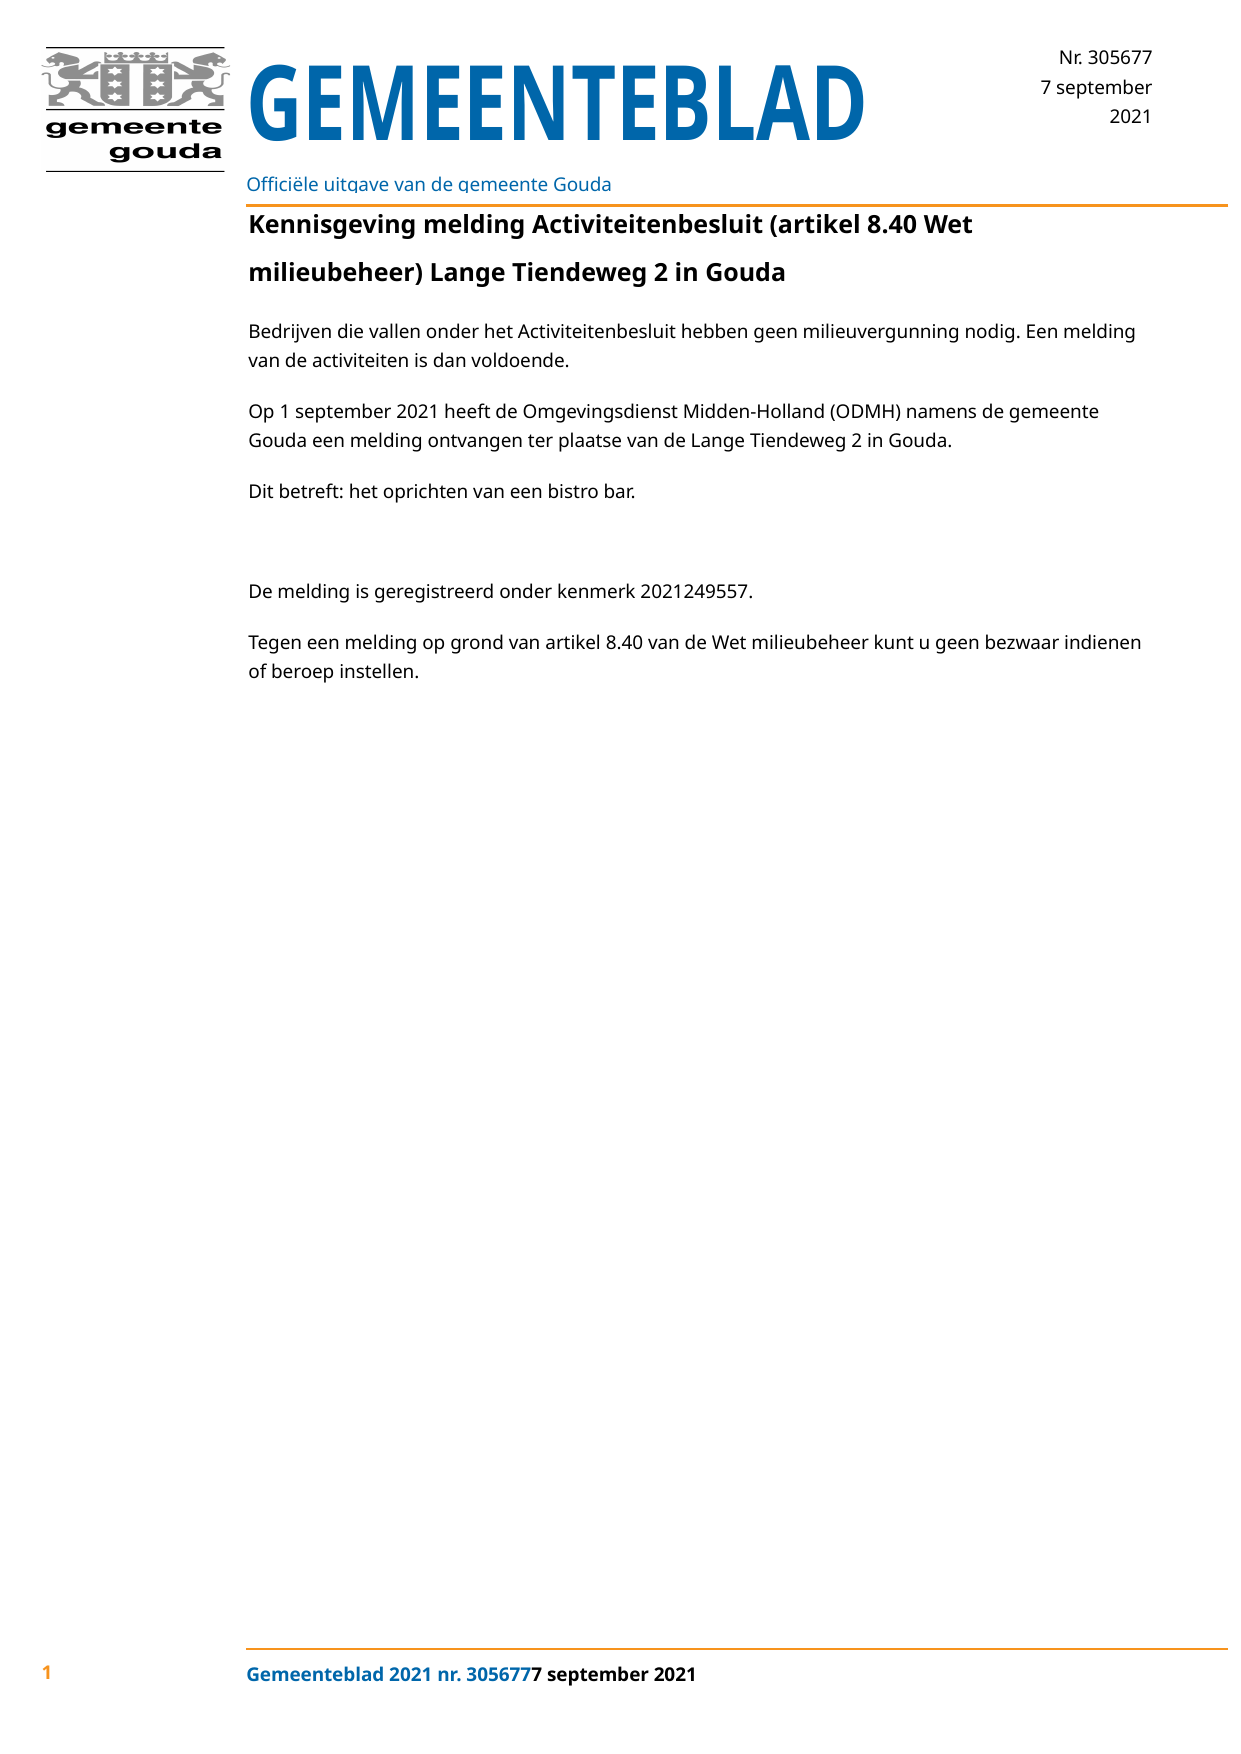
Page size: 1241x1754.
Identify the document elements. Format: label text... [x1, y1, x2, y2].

text Tegen een melding op grond van artikel 8.40 van de Wet milieubeheer kunt u geen bezwaar indienen of beroep instellen. [248, 629, 1152, 684]
text Op 1 september 2021 heeft de Omgevingsdienst Midden-Holland (ODMH) namens de gemeente Gouda een melding ontvangen ter plaatse van de Lange Tiendeweg 2 in Gouda. [248, 398, 1152, 453]
text Dit betreft: het oprichten van een bistro bar. [248, 478, 1152, 504]
text Bedrijven die vallen onder het Activiteitenbesluit hebben geen milieuvergunning nodig. Een melding van de activiteiten is dan voldoende. [248, 318, 1152, 373]
text Kennisgeving melding Activiteitenbesluit (artikel 8.40 Wet milieubeheer) Lange Tiendeweg 2 in Gouda [248, 207, 1152, 288]
text De melding is geregistreerd onder kenmerk 2021249557. [248, 579, 1152, 604]
picture [41, 47, 231, 172]
